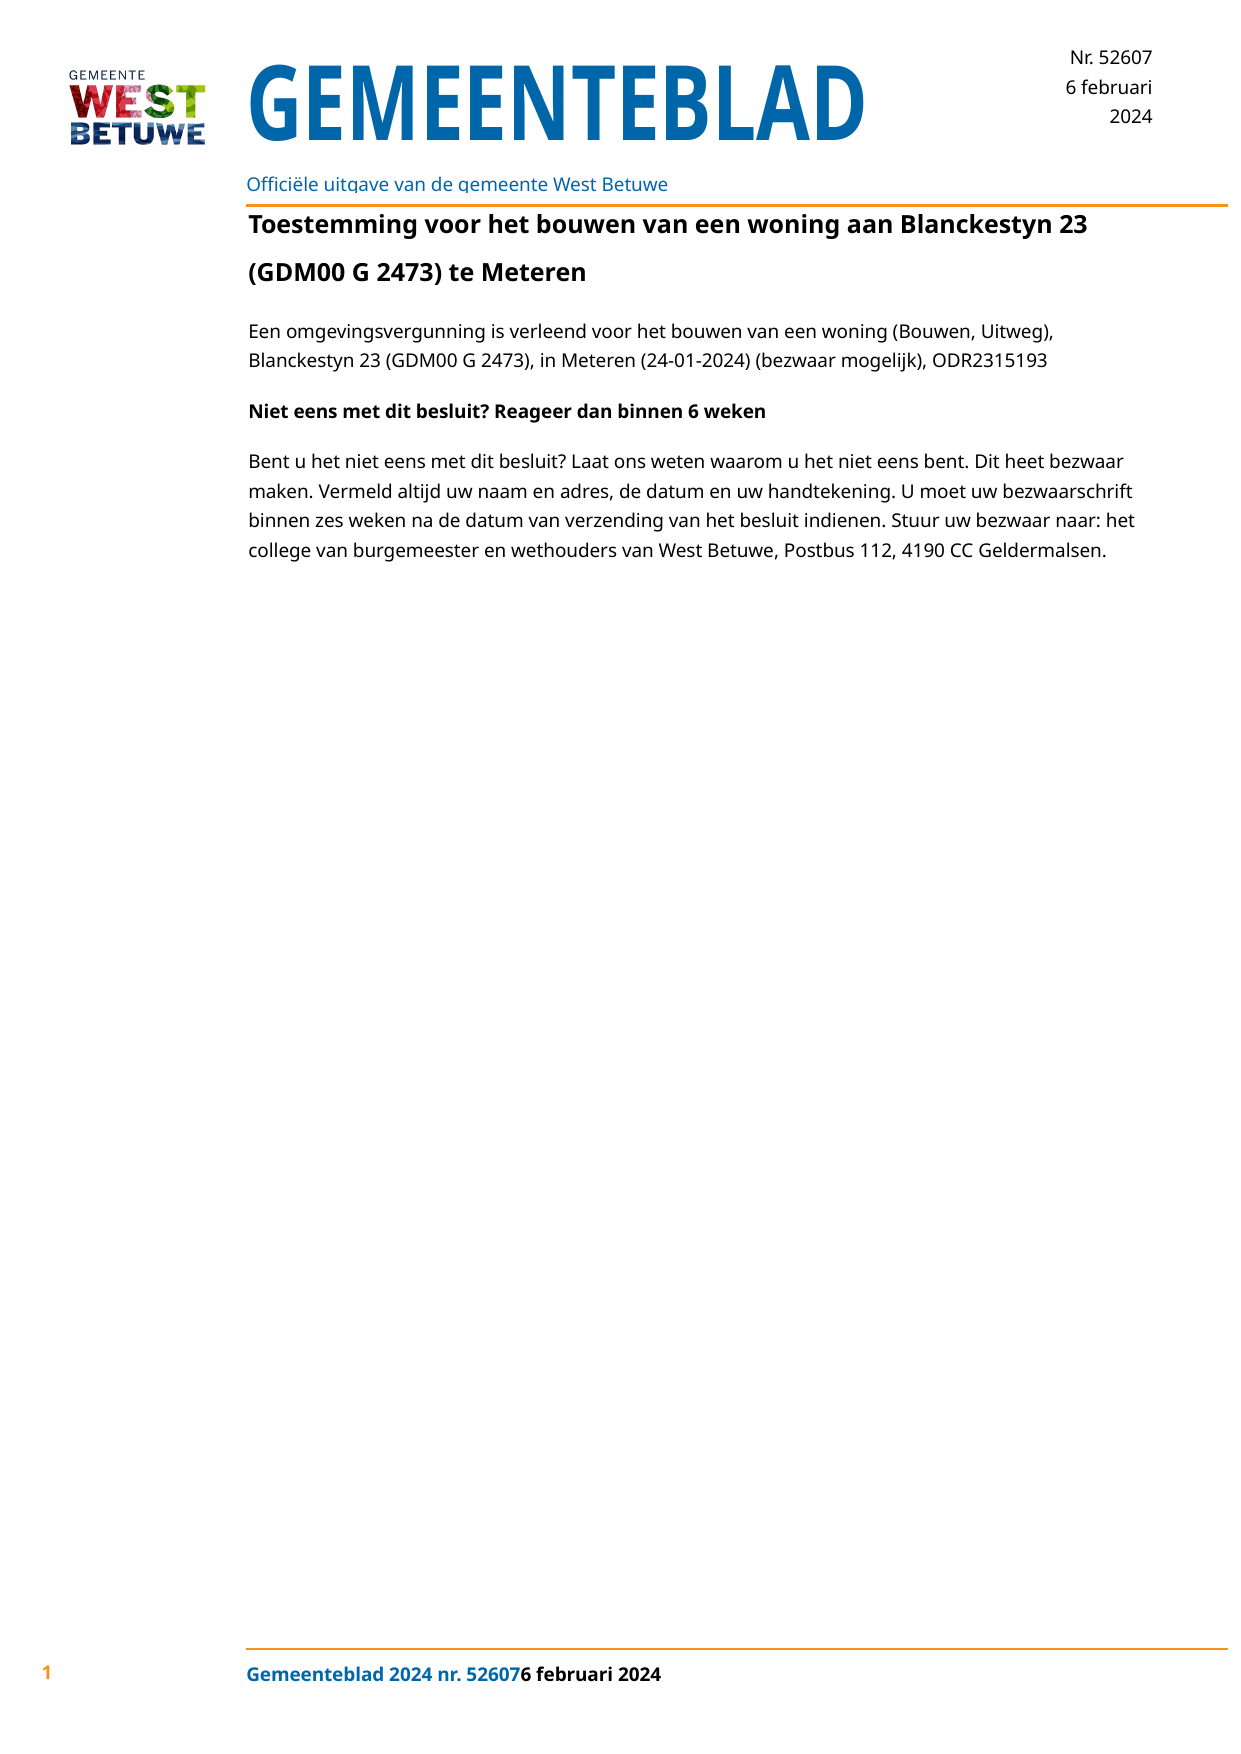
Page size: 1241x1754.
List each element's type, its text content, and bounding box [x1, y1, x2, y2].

text Toestemming voor het bouwen van een woning aan Blanckestyn 23 (GDM00 G 2473) te Meteren [248, 207, 1152, 288]
picture [41, 47, 231, 172]
text Niet eens met dit besluit? Reageer dan binnen 6 weken [248, 398, 1152, 424]
text Bent u het niet eens met dit besluit? Laat ons weten waarom u het niet eens bent. Dit heet bezwaar maken. Vermeld altijd uw naam en adres, de datum en uw handtekening. U moet uw bezwaarschrift binnen zes weken na de datum van verzending van het besluit indienen. Stuur uw bezwaar naar: het college van burgemeester en wethouders van West Betuwe, Postbus 112, 4190 CC Geldermalsen. [248, 448, 1152, 563]
text Een omgevingsvergunning is verleend voor het bouwen van een woning (Bouwen, Uitweg), Blanckestyn 23 (GDM00 G 2473), in Meteren (24-01-2024) (bezwaar mogelijk), ODR2315193 [248, 318, 1152, 373]
